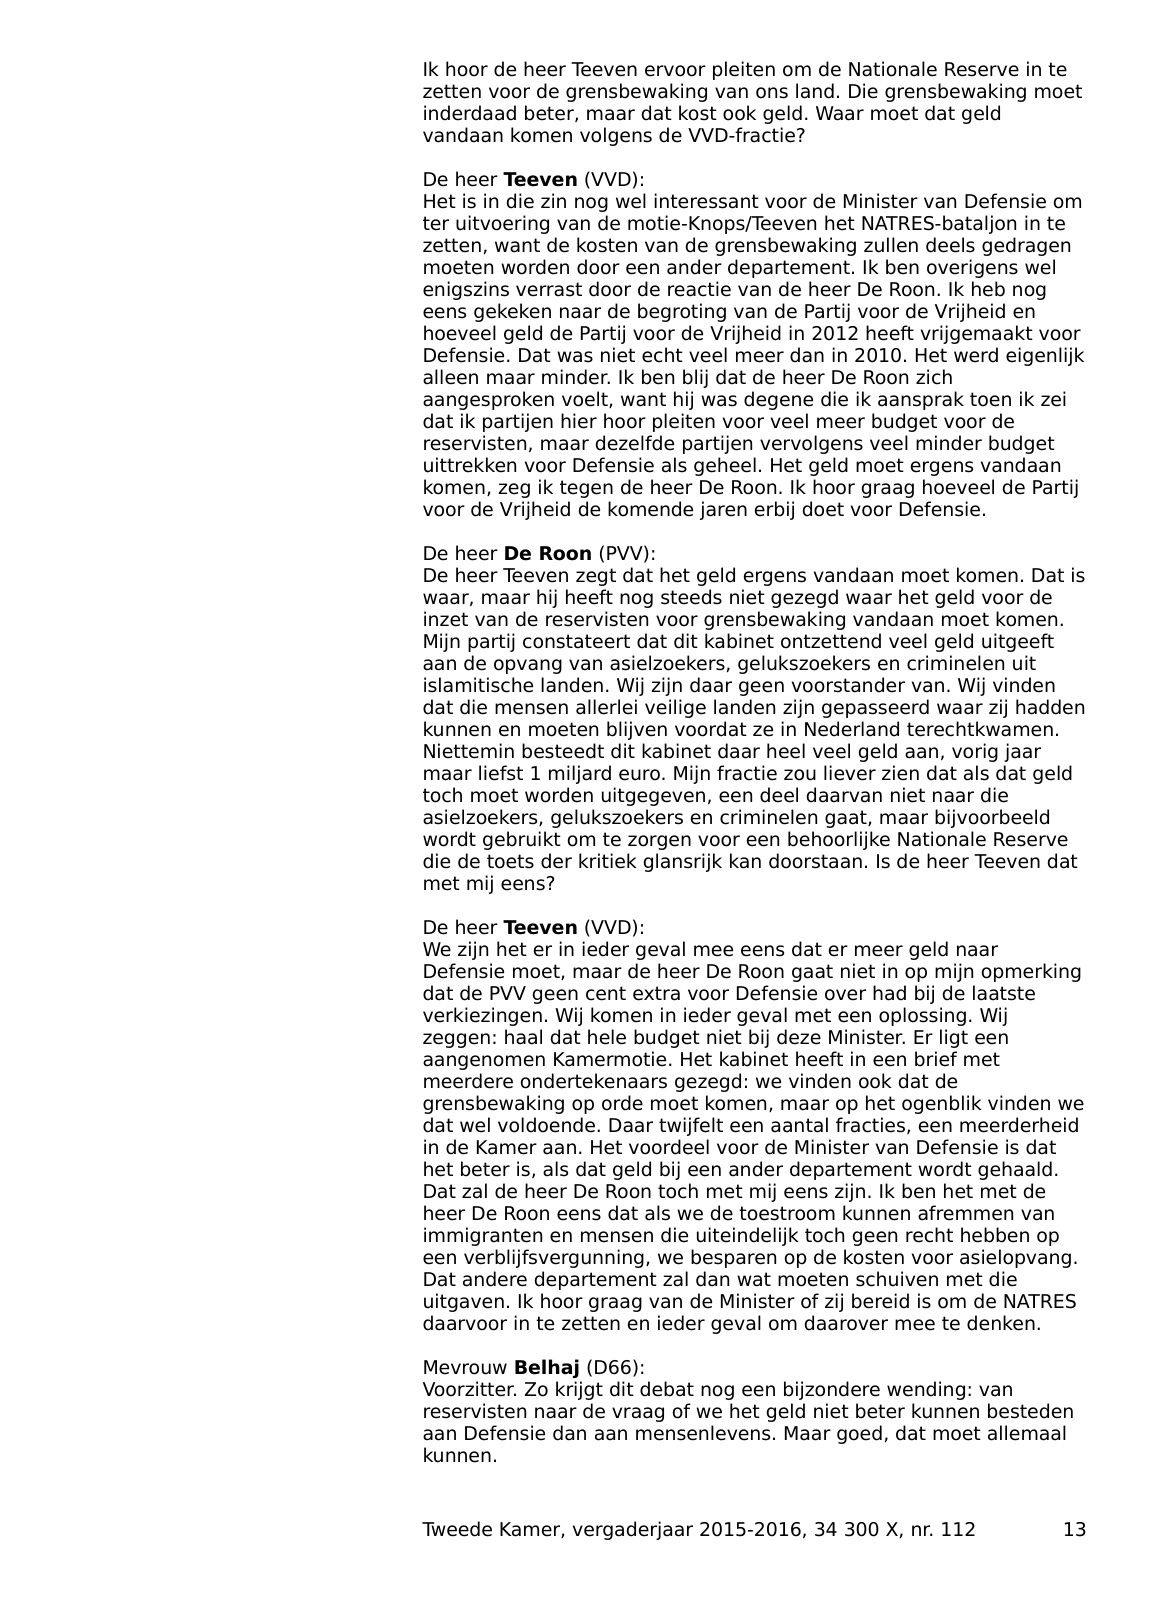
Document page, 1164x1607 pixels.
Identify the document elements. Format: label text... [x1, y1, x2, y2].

text Voorzitter. Zo krijgt dit debat nog een bijzondere wending: van reservisten naar de vraag of we het geld niet beter kunnen besteden aan Defensie dan aan mensenlevens. Maar goed, dat moet allemaal kunnen. [422, 1379, 1087, 1467]
text Het is in die zin nog wel interessant voor de Minister van Defensie om ter uitvoering van de motie-Knops/Teeven het NATRES-bataljon in te zetten, want de kosten van de grensbewaking zullen deels gedragen moeten worden door een ander departement. Ik ben overigens wel enigszins verrast door de reactie van de heer De Roon. Ik heb nog eens gekeken naar de begroting van de Partij voor de Vrijheid en hoeveel geld de Partij voor de Vrijheid in 2012 heeft vrijgemaakt voor Defensie. Dat was niet echt veel meer dan in 2010. Het werd eigenlijk alleen maar minder. Ik ben blij dat de heer De Roon zich aangesproken voelt, want hij was degene die ik aansprak toen ik zei dat ik partijen hier hoor pleiten voor veel meer budget voor de reservisten, maar dezelfde partijen vervolgens veel minder budget uittrekken voor Defensie als geheel. Het geld moet ergens vandaan komen, zeg ik tegen de heer De Roon. Ik hoor graag hoeveel de Partij voor de Vrijheid de komende jaren erbij doet voor Defensie. [422, 191, 1087, 521]
text Mevrouw Belhaj (D66): [422, 1357, 1087, 1379]
text We zijn het er in ieder geval mee eens dat er meer geld naar Defensie moet, maar de heer De Roon gaat niet in op mijn opmerking dat de PVV geen cent extra voor Defensie over had bij de laatste verkiezingen. Wij komen in ieder geval met een oplossing. Wij zeggen: haal dat hele budget niet bij deze Minister. Er ligt een aangenomen Kamermotie. Het kabinet heeft in een brief met meerdere ondertekenaars gezegd: we vinden ook dat de grensbewaking op orde moet komen, maar op het ogenblik vinden we dat wel voldoende. Daar twijfelt een aantal fracties, een meerderheid in de Kamer aan. Het voordeel voor de Minister van Defensie is dat het beter is, als dat geld bij een ander departement wordt gehaald. Dat zal de heer De Roon toch met mij eens zijn. Ik ben het met de heer De Roon eens dat als we de toestroom kunnen afremmen van immigranten en mensen die uiteindelijk toch geen recht hebben op een verblijfsvergunning, we besparen op de kosten voor asielopvang. Dat andere departement zal dan wat moeten schuiven met die uitgaven. Ik hoor graag van de Minister of zij bereid is om de NATRES daarvoor in te zetten en ieder geval om daarover mee te denken. [422, 939, 1087, 1334]
text De heer De Roon (PVV): [422, 543, 1087, 565]
text De heer Teeven zegt dat het geld ergens vandaan moet komen. Dat is waar, maar hij heeft nog steeds niet gezegd waar het geld voor de inzet van de reservisten voor grensbewaking vandaan moet komen. Mijn partij constateert dat dit kabinet ontzettend veel geld uitgeeft aan de opvang van asielzoekers, gelukszoekers en criminelen uit islamitische landen. Wij zijn daar geen voorstander van. Wij vinden dat die mensen allerlei veilige landen zijn gepasseerd waar zij hadden kunnen en moeten blijven voordat ze in Nederland terechtkwamen. Niettemin besteedt dit kabinet daar heel veel geld aan, vorig jaar maar liefst 1 miljard euro. Mijn fractie zou liever zien dat als dat geld toch moet worden uitgegeven, een deel daarvan niet naar die asielzoekers, gelukszoekers en criminelen gaat, maar bijvoorbeeld wordt gebruikt om te zorgen voor een behoorlijke Nationale Reserve die de toets der kritiek glansrijk kan doorstaan. Is de heer Teeven dat met mij eens? [422, 565, 1087, 895]
text Ik hoor de heer Teeven ervoor pleiten om de Nationale Reserve in te zetten voor de grensbewaking van ons land. Die grensbewaking moet inderdaad beter, maar dat kost ook geld. Waar moet dat geld vandaan komen volgens de VVD-fractie? [422, 59, 1087, 147]
text De heer Teeven (VVD): [422, 917, 1087, 939]
text De heer Teeven (VVD): [422, 169, 1087, 191]
